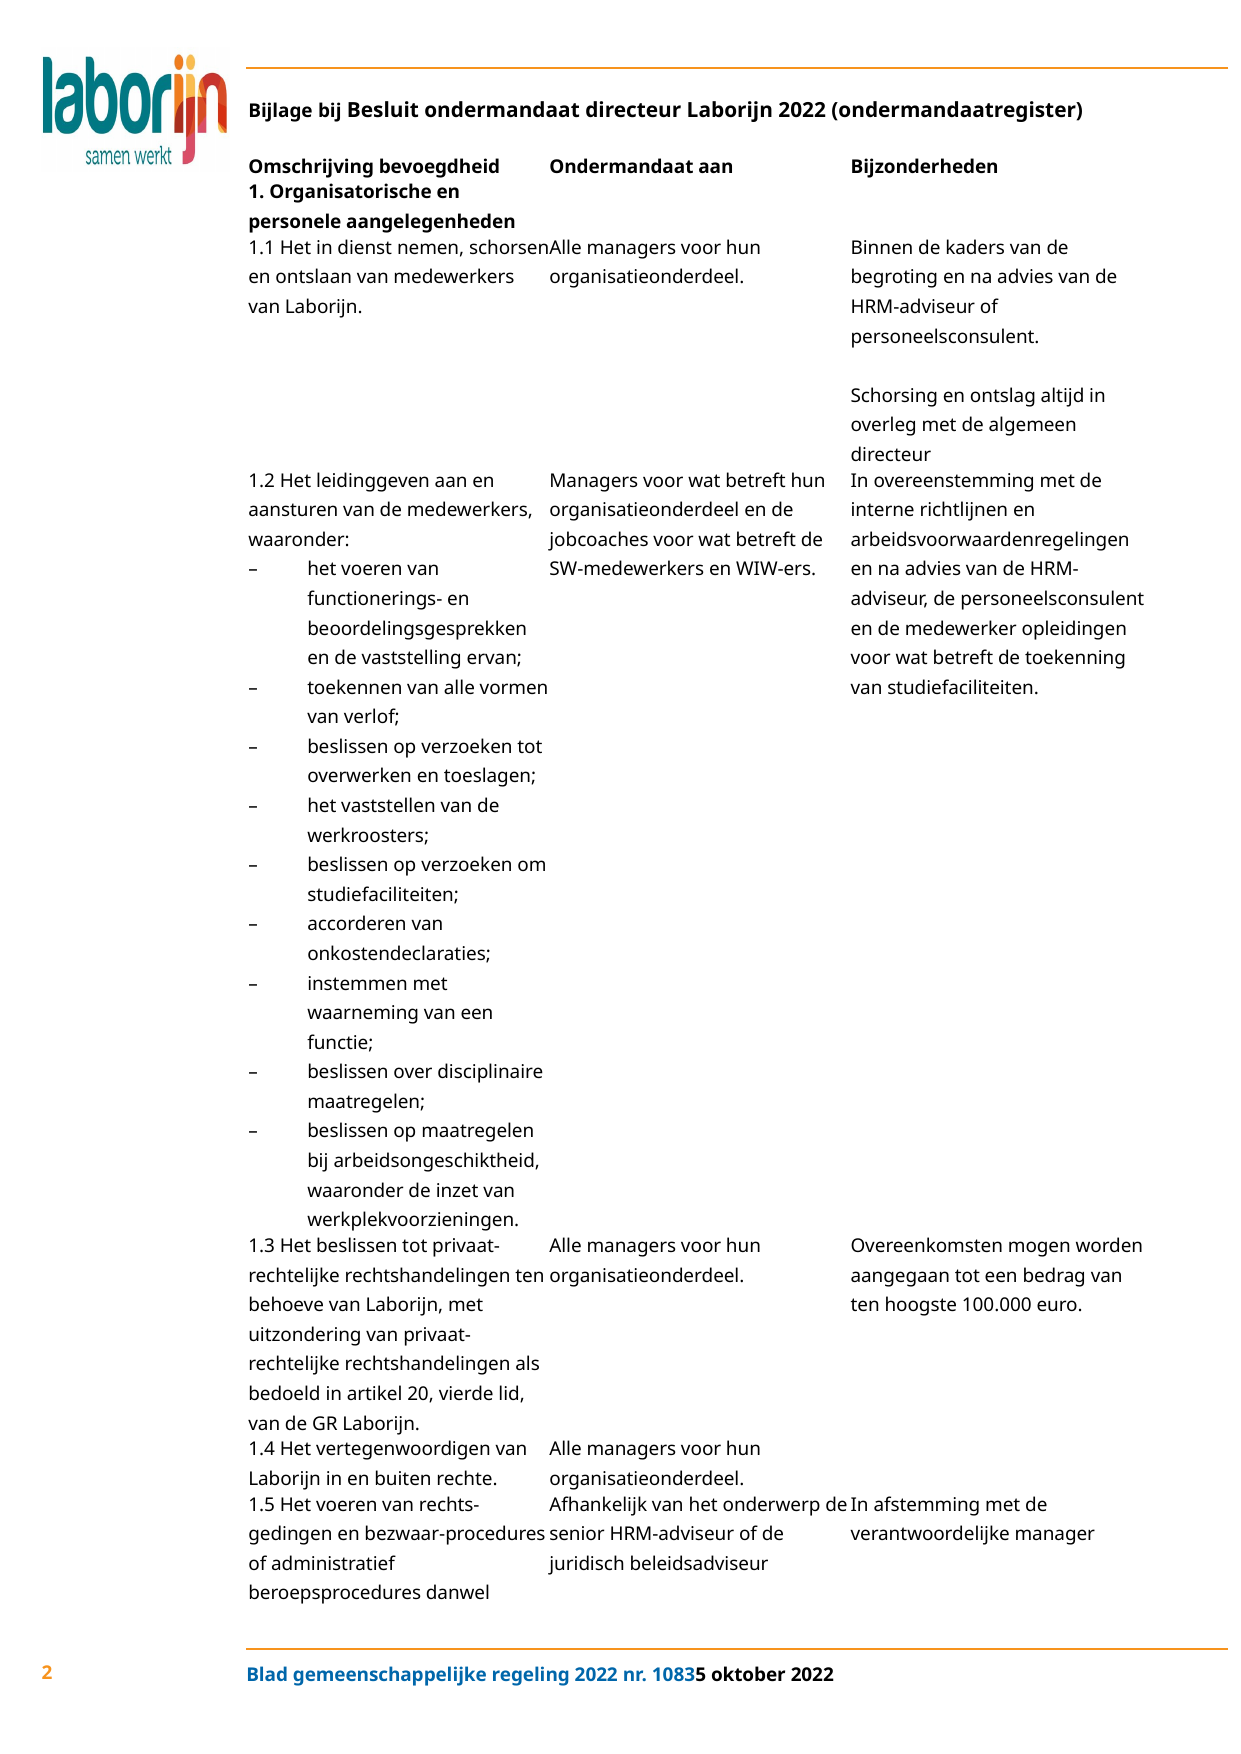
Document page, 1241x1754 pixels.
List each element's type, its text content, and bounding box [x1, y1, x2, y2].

table_cell Managers voor wat betreft hun organisatieonderdeel en de jobcoaches voor wat betreft de SW-medewerkers en WIW-ers. [549, 467, 850, 1232]
table_header Bijzonderheden [850, 153, 1152, 179]
table_cell Alle managers voor hun organisatieonderdeel. [549, 1435, 850, 1491]
table_cell Overeenkomsten mogen worden aangegaan tot een bedrag van ten hoogste 100.000 euro. [850, 1232, 1152, 1435]
table_cell 1.1 Het in dienst nemen, schorsen en ontslaan van medewerkers van Laborijn. [248, 234, 549, 467]
table_cell [549, 179, 850, 234]
table_cell 1.3 Het beslissen tot privaat-rechtelijke rechtshandelingen ten behoeve van Laborijn, met uitzondering van privaat-rechtelijke rechtshandelingen als bedoeld in artikel 20, vierde lid, van de GR Laborijn. [248, 1232, 549, 1435]
table_cell Alle managers voor hun organisatieonderdeel. [549, 1232, 850, 1435]
table_header Ondermandaat aan [549, 153, 850, 179]
table_cell Binnen de kaders van de begroting en na advies van de HRM-adviseur of personeelsconsulent. Schorsing en ontslag altijd in overleg met de algemeen directeur [850, 234, 1152, 467]
table_header Omschrijving bevoegdheid [248, 153, 549, 179]
text Bijlage bij Besluit ondermandaat directeur Laborijn 2022 (ondermandaatregister) [248, 95, 1152, 123]
table_cell In overeenstemming met de interne richtlijnen en arbeidsvoorwaardenregelingen en na advies van de HRM-adviseur, de personeelsconsulent en de medewerker opleidingen voor wat betreft de toekenning van studiefaciliteiten. [850, 467, 1152, 1232]
table_cell 1.4 Het vertegenwoordigen van Laborijn in en buiten rechte. [248, 1435, 549, 1491]
picture [41, 47, 231, 172]
table_cell Alle managers voor hun organisatieonderdeel. [549, 234, 850, 467]
table_cell [850, 1435, 1152, 1491]
table_cell [850, 179, 1152, 234]
table_cell In afstemming met de verantwoordelijke manager [850, 1491, 1152, 1605]
table_cell 1.2 Het leidinggeven aan en aansturen van de medewerkers, waaronder: het voeren van functionerings- en beoordelingsgesprekken en de vaststelling ervan; toekennen van alle vormen van verlof; beslissen op verzoeken tot overwerken en toeslagen; het vaststellen van de werkroosters; beslissen op verzoeken om studiefaciliteiten; accorderen van onkostendeclaraties; instemmen met waarneming van een functie; beslissen over disciplinaire maatregelen; beslissen op maatregelen bij arbeidsongeschiktheid, waaronder de inzet van werkplekvoorzieningen. [248, 467, 549, 1232]
table_cell Afhankelijk van het onderwerp de senior HRM-adviseur of de juridisch beleidsadviseur [549, 1491, 850, 1605]
table_cell 1.5 Het voeren van rechts-gedingen en bezwaar-procedures of administratief beroepsprocedures danwel [248, 1491, 549, 1605]
table_cell 1. Organisatorische en personele aangelegenheden [248, 179, 549, 234]
